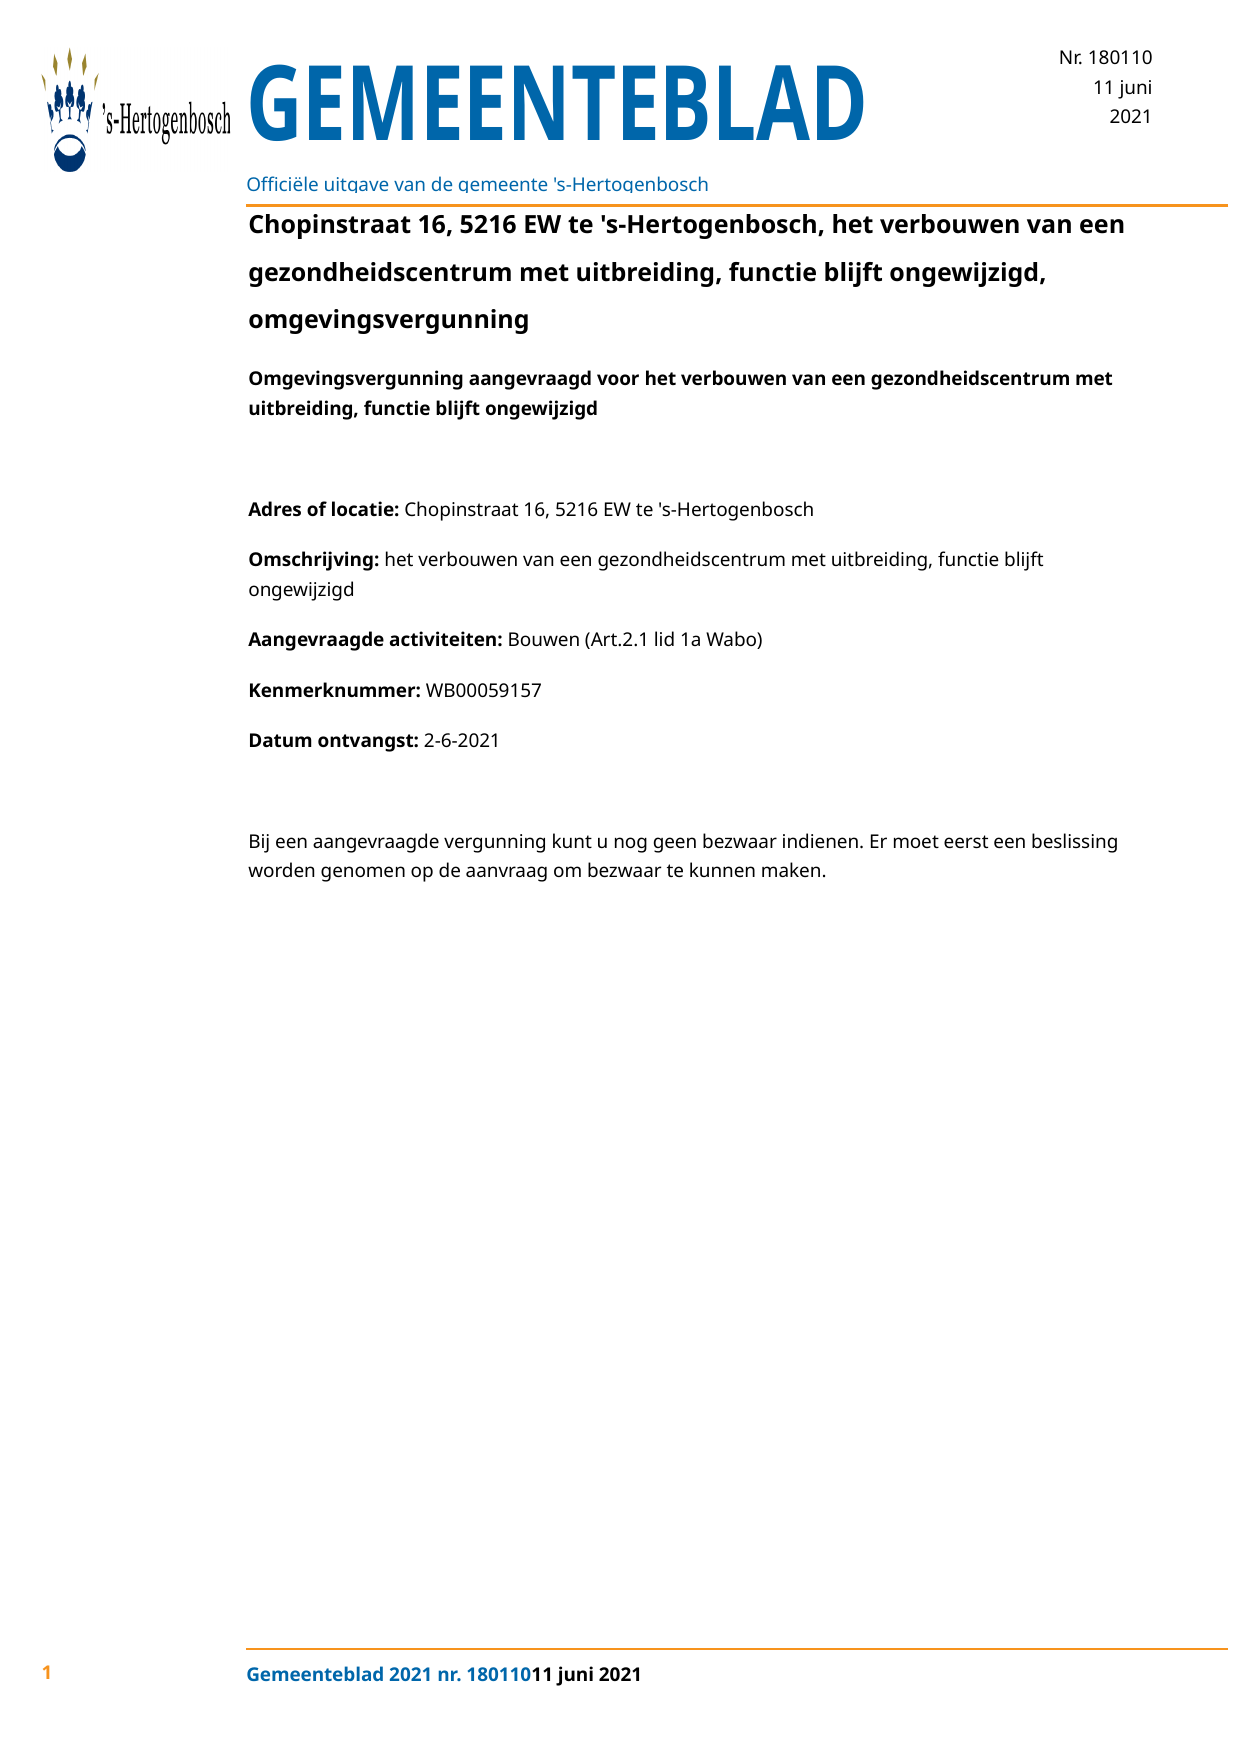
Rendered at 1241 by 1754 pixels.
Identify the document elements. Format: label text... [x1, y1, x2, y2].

text Adres of locatie: Chopinstraat 16, 5216 EW te 's-Hertogenbosch [248, 496, 1152, 522]
text Aangevraagde activiteiten: Bouwen (Art.2.1 lid 1a Wabo) [248, 626, 1152, 652]
picture [41, 47, 231, 172]
text Datum ontvangst: 2-6-2021 [248, 727, 1152, 753]
text Kenmerknummer: WB00059157 [248, 677, 1152, 702]
text Bij een aangevraagde vergunning kunt u nog geen bezwaar indienen. Er moet eerst een beslissing worden genomen op de aanvraag om bezwaar te kunnen maken. [248, 828, 1152, 883]
text Omschrijving: het verbouwen van een gezondheidscentrum met uitbreiding, functie blijft ongewijzigd [248, 546, 1152, 602]
text Omgevingsvergunning aangevraagd voor het verbouwen van een gezondheidscentrum met uitbreiding, functie blijft ongewijzigd [248, 366, 1152, 421]
text Chopinstraat 16, 5216 EW te 's-Hertogenbosch, het verbouwen van een gezondheidscentrum met uitbreiding, functie blijft ongewijzigd, omgevingsvergunning [248, 207, 1152, 336]
